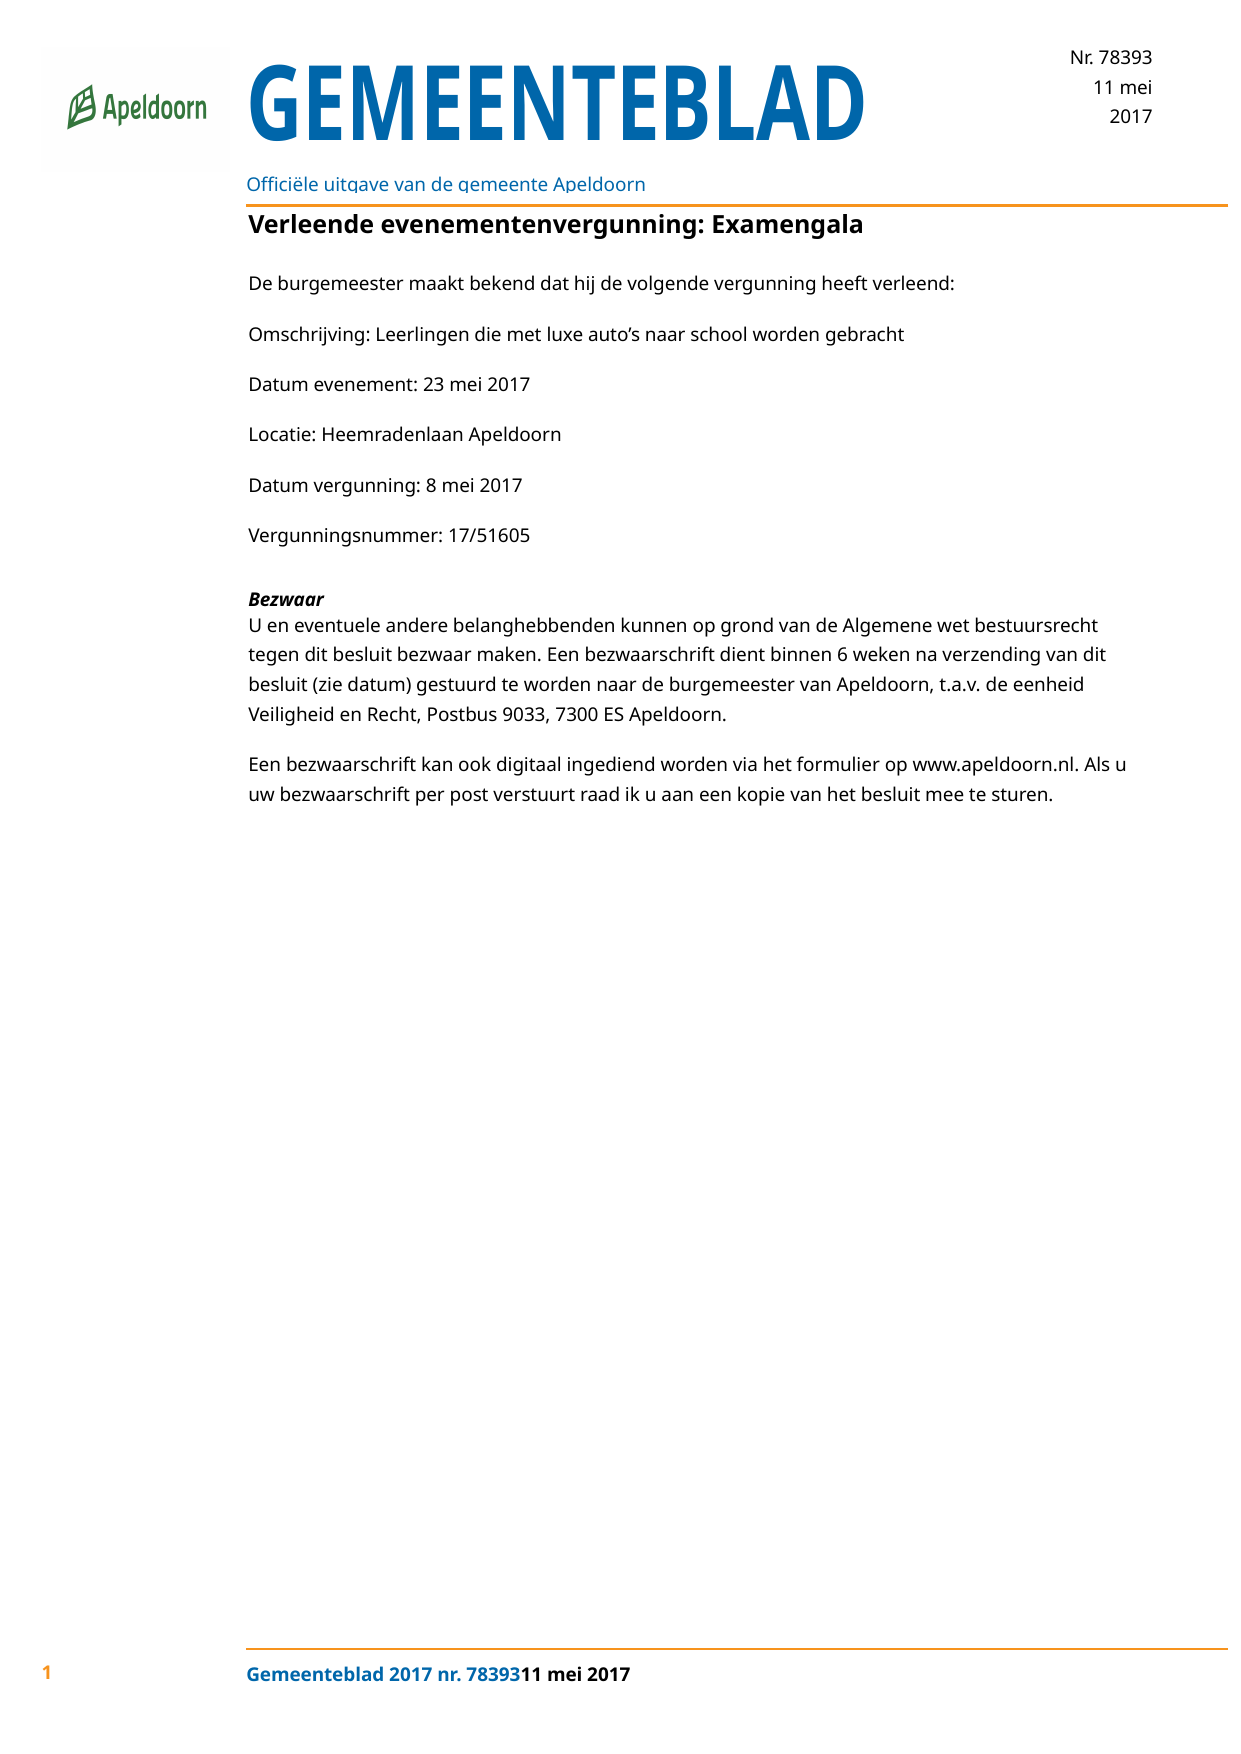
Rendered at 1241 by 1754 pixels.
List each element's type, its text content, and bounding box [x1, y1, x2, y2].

text Verleende evenementenvergunning: Examengala [248, 207, 1152, 241]
text Omschrijving: Leerlingen die met luxe auto’s naar school worden gebracht [248, 321, 1152, 346]
text U en eventuele andere belanghebbenden kunnen op grond van de Algemene wet bestuursrecht tegen dit besluit bezwaar maken. Een bezwaarschrift dient binnen 6 weken na verzending van dit besluit (zie datum) gestuurd te worden naar de burgemeester van Apeldoorn, t.a.v. de eenheid Veiligheid en Recht, Postbus 9033, 7300 ES Apeldoorn. [248, 612, 1152, 727]
text Datum evenement: 23 mei 2017 [248, 371, 1152, 397]
text Bezwaar [248, 586, 1152, 612]
picture [41, 47, 231, 172]
text Vergunningsnummer: 17/51605 [248, 522, 1152, 548]
text Een bezwaarschrift kan ook digitaal ingediend worden via het formulier op www.apeldoorn.nl. Als u uw bezwaarschrift per post verstuurt raad ik u aan een kopie van het besluit mee te sturen. [248, 751, 1152, 807]
text Datum vergunning: 8 mei 2017 [248, 472, 1152, 498]
text Locatie: Heemradenlaan Apeldoorn [248, 422, 1152, 447]
text De burgemeester maakt bekend dat hij de volgende vergunning heeft verleend: [248, 270, 1152, 296]
